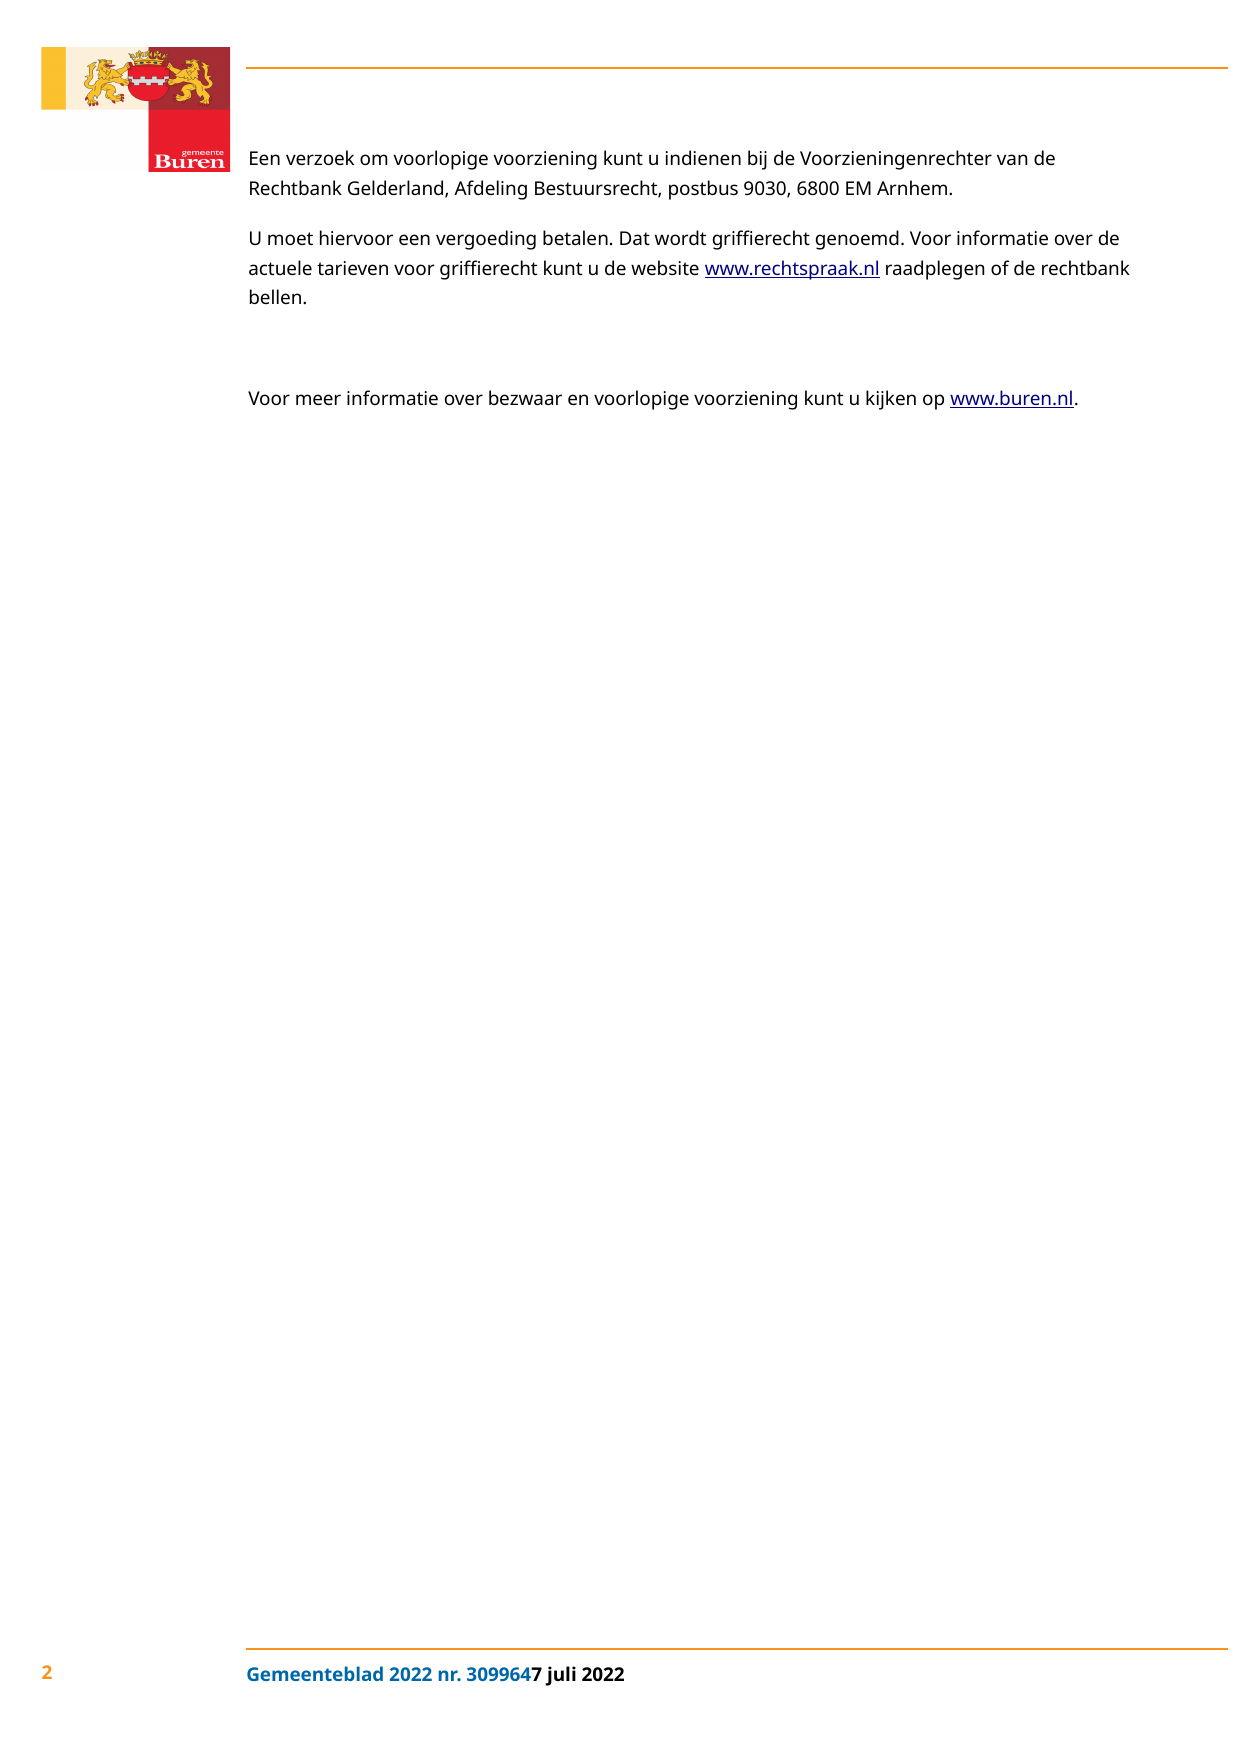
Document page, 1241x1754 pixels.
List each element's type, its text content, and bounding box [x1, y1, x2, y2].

text Voor meer informatie over bezwaar en voorlopige voorziening kunt u kijken op www.buren.nl. [248, 385, 1152, 411]
text U moet hiervoor een vergoeding betalen. Dat wordt griffierecht genoemd. Voor informatie over de actuele tarieven voor griffierecht kunt u de website www.rechtspraak.nl raadplegen of de rechtbank bellen. [248, 225, 1152, 310]
text Een verzoek om voorlopige voorziening kunt u indienen bij de Voorzieningenrechter van de Rechtbank Gelderland, Afdeling Bestuursrecht, postbus 9030, 6800 EM Arnhem. [248, 145, 1152, 201]
picture [41, 47, 231, 172]
